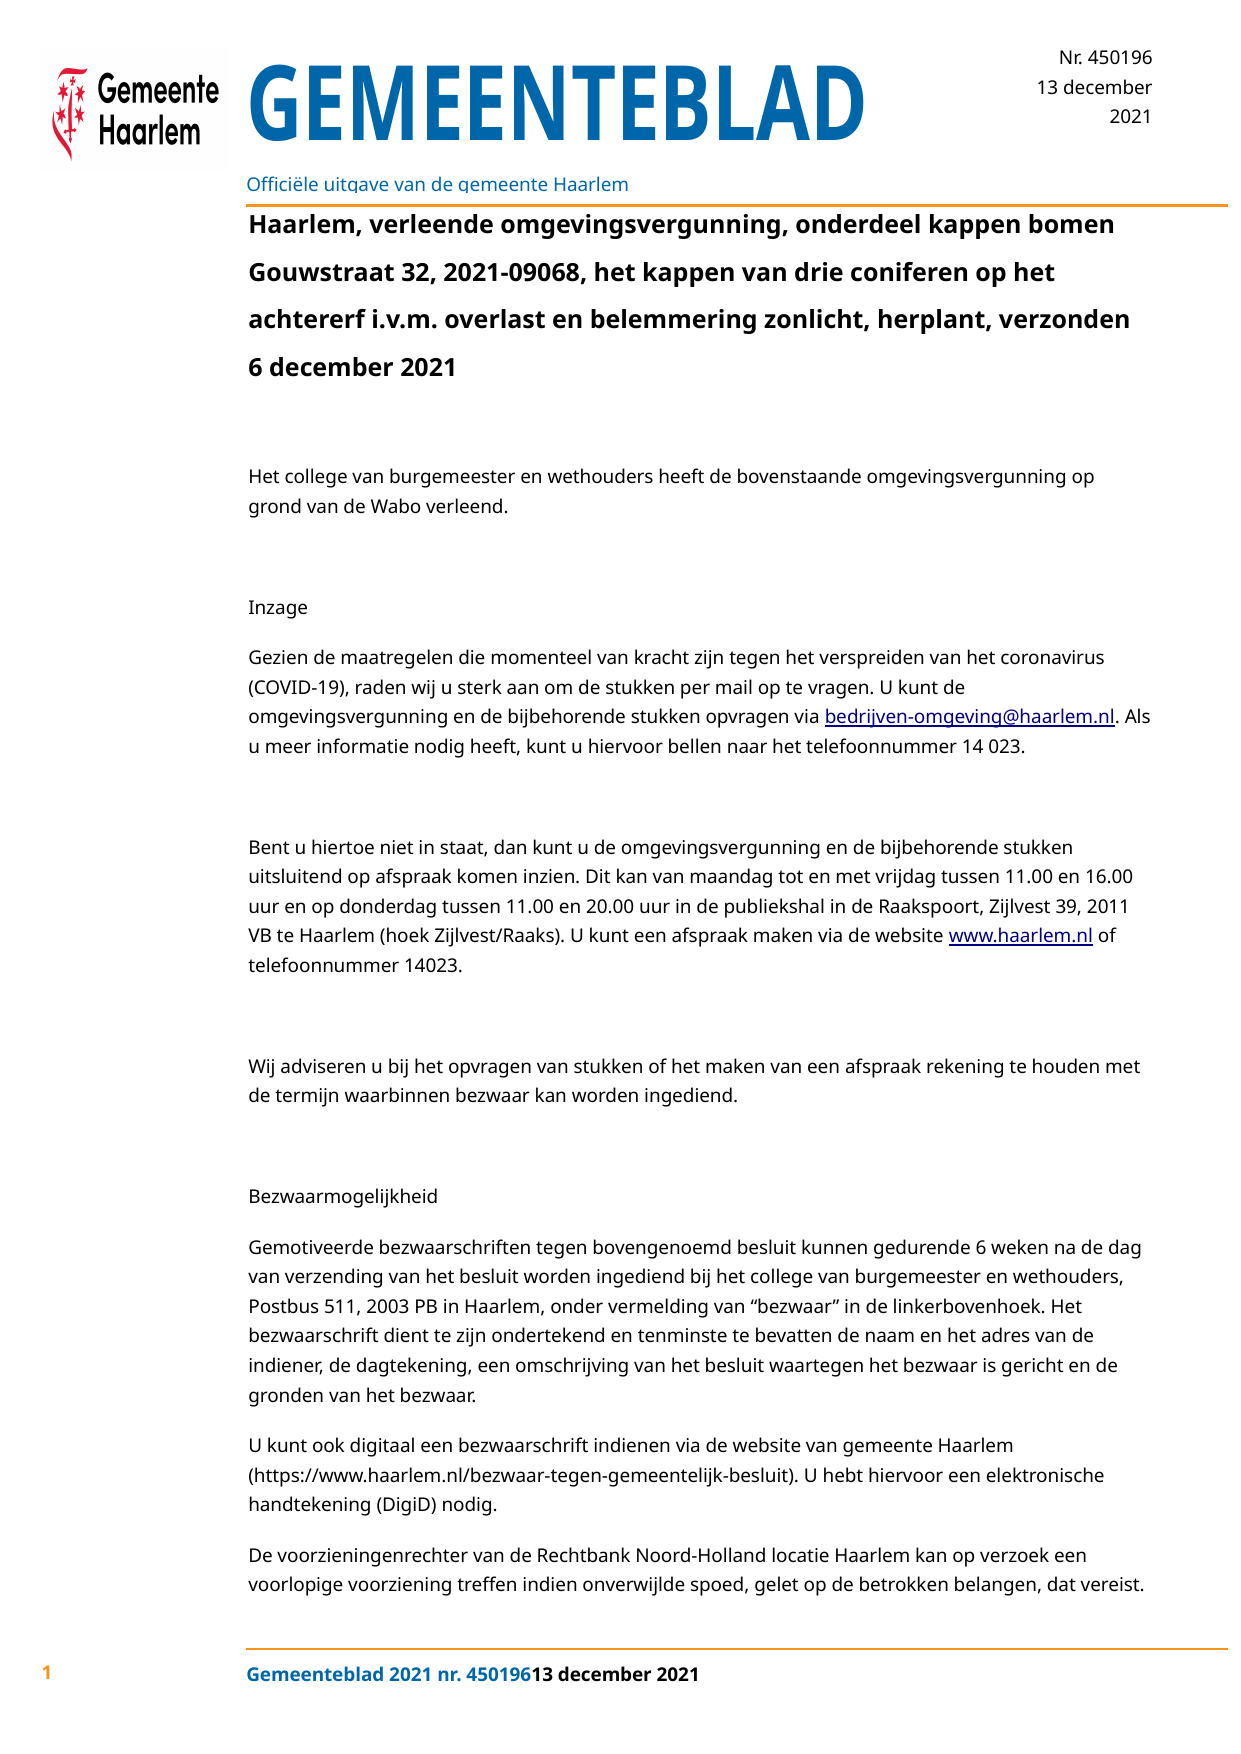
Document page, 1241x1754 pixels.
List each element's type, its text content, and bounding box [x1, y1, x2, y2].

text Het college van burgemeester en wethouders heeft de bovenstaande omgevingsvergunning op grond van de Wabo verleend. [248, 463, 1152, 519]
text U kunt ook digitaal een bezwaarschrift indienen via de website van gemeente Haarlem (https://www.haarlem.nl/bezwaar-tegen-gemeentelijk-besluit). U hebt hiervoor een elektronische handtekening (DigiD) nodig. [248, 1432, 1152, 1517]
text Gezien de maatregelen die momenteel van kracht zijn tegen het verspreiden van het coronavirus (COVID-19), raden wij u sterk aan om de stukken per mail op te vragen. U kunt de omgevingsvergunning en de bijbehorende stukken opvragen via bedrijven-omgeving@haarlem.nl. Als u meer informatie nodig heeft, kunt u hiervoor bellen naar het telefoonnummer 14 023. [248, 644, 1152, 759]
picture [41, 47, 231, 172]
text Wij adviseren u bij het opvragen van stukken of het maken van een afspraak rekening te houden met de termijn waarbinnen bezwaar kan worden ingediend. [248, 1053, 1152, 1108]
text Bezwaarmogelijkheid [248, 1183, 1152, 1209]
text Bent u hiertoe niet in staat, dan kunt u de omgevingsvergunning en de bijbehorende stukken uitsluitend op afspraak komen inzien. Dit kan van maandag tot en met vrijdag tussen 11.00 en 16.00 uur en op donderdag tussen 11.00 en 20.00 uur in de publiekshal in de Raakspoort, Zijlvest 39, 2011 VB te Haarlem (hoek Zijlvest/Raaks). U kunt een afspraak maken via de website www.haarlem.nl of telefoonnummer 14023. [248, 834, 1152, 978]
text Gemotiveerde bezwaarschriften tegen bovengenoemd besluit kunnen gedurende 6 weken na de dag van verzending van het besluit worden ingediend bij het college van burgemeester en wethouders, Postbus 511, 2003 PB in Haarlem, onder vermelding van “bezwaar” in de linkerbovenhoek. Het bezwaarschrift dient te zijn ondertekend en tenminste te bevatten de naam en het adres van de indiener, de dagtekening, een omschrijving van het besluit waartegen het bezwaar is gericht en de gronden van het bezwaar. [248, 1234, 1152, 1408]
text De voorzieningenrechter van de Rechtbank Noord-Holland locatie Haarlem kan op verzoek een voorlopige voorziening treffen indien onverwijlde spoed, gelet op de betrokken belangen, dat vereist. [248, 1542, 1152, 1597]
text Inzage [248, 594, 1152, 620]
text Haarlem, verleende omgevingsvergunning, onderdeel kappen bomen Gouwstraat 32, 2021-09068, het kappen van drie coniferen op het achtererf i.v.m. overlast en belemmering zonlicht, herplant, verzonden 6 december 2021 [248, 207, 1152, 384]
